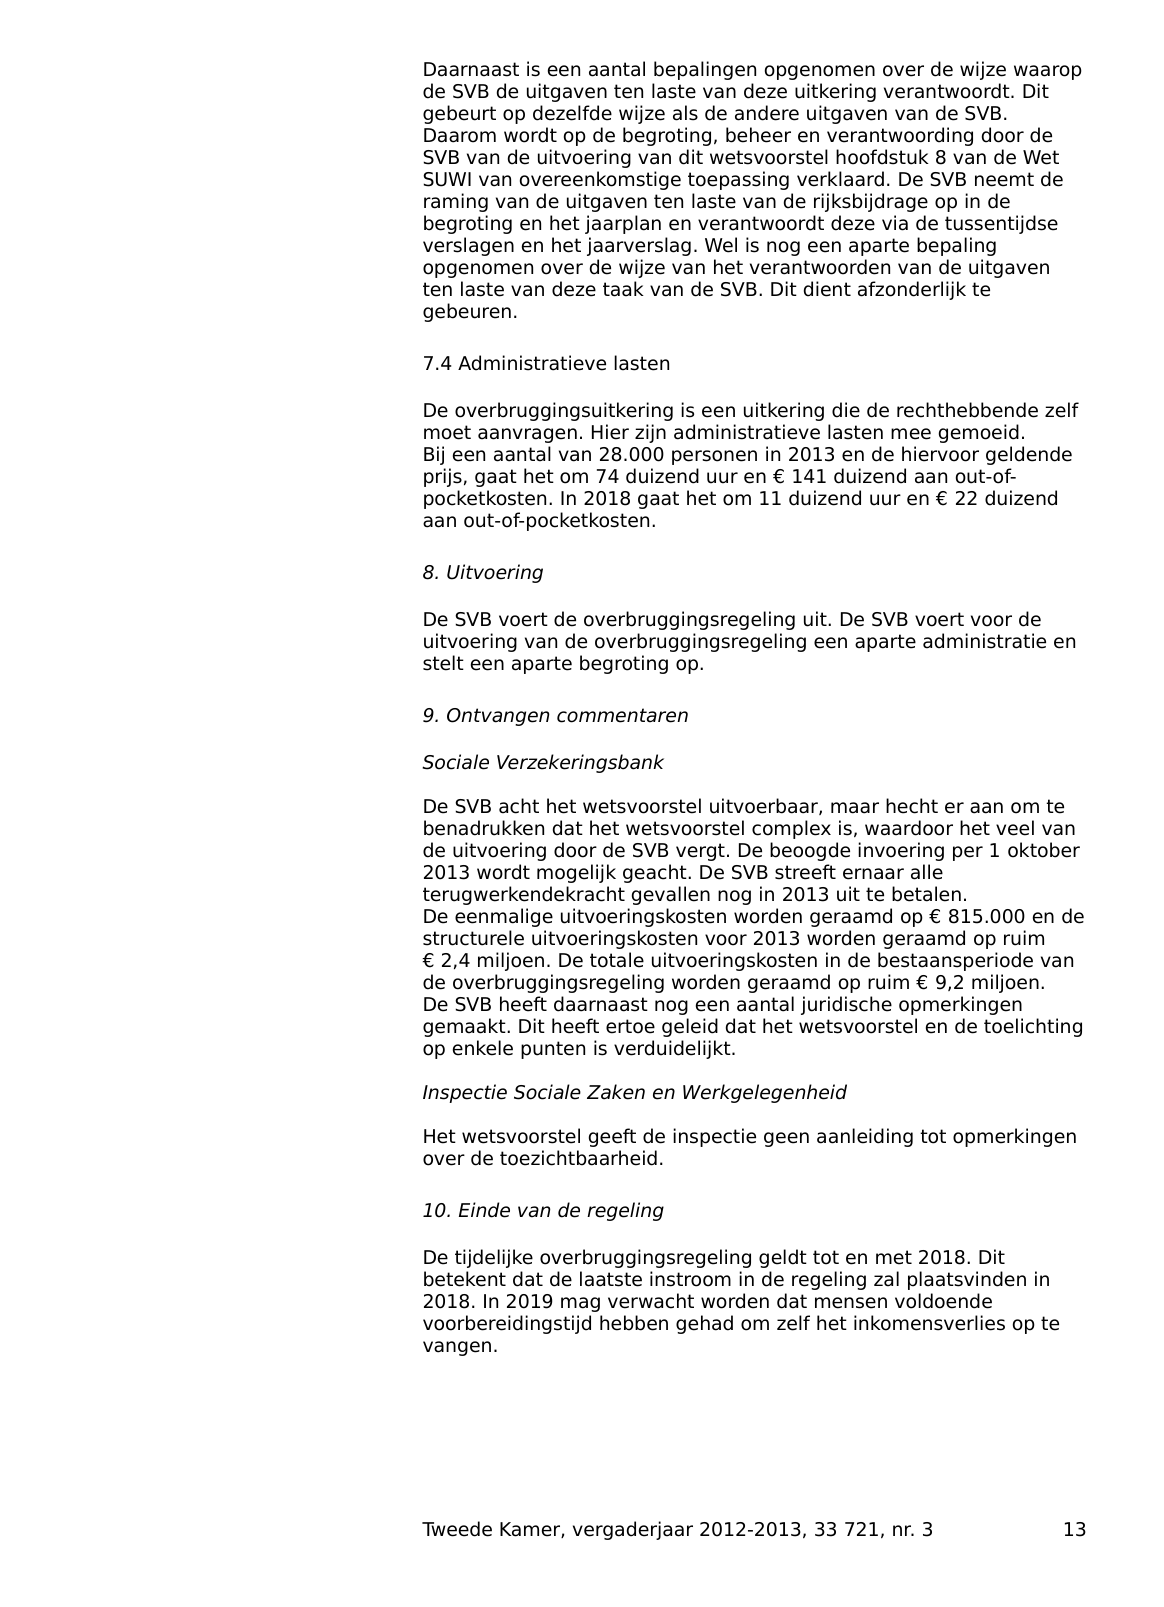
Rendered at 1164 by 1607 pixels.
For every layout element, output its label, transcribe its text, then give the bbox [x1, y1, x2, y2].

text De overbruggingsuitkering is een uitkering die de rechthebbende zelf moet aanvragen. Hier zijn administratieve lasten mee gemoeid. [422, 400, 1087, 444]
text De tijdelijke overbruggingsregeling geldt tot en met 2018. Dit betekent dat de laatste instroom in de regeling zal plaatsvinden in 2018. In 2019 mag verwacht worden dat mensen voldoende voorbereidingstijd hebben gehad om zelf het inkomensverlies op te vangen. [422, 1247, 1087, 1357]
text De SVB voert de overbruggingsregeling uit. De SVB voert voor de uitvoering van de overbruggingsregeling een aparte administratie en stelt een aparte begroting op. [422, 609, 1087, 674]
subtitle 7.4 Administratieve lasten [422, 353, 1087, 375]
text De SVB heeft daarnaast nog een aantal juridische opmerkingen gemaakt. Dit heeft ertoe geleid dat het wetsvoorstel en de toelichting op enkele punten is verduidelijkt. [422, 993, 1087, 1059]
text Bij een aantal van 28.000 personen in 2013 en de hiervoor geldende prijs, gaat het om 74 duizend uur en € 141 duizend aan out-of-pocketkosten. In 2018 gaat het om 11 duizend uur en € 22 duizend aan out-of-pocketkosten. [422, 444, 1087, 532]
subtitle 9. Ontvangen commentaren [422, 704, 1087, 727]
subtitle Sociale Verzekeringsbank [422, 752, 1087, 773]
subtitle 8. Uitvoering [422, 562, 1087, 584]
text Daarnaast is een aantal bepalingen opgenomen over de wijze waarop de SVB de uitgaven ten laste van deze uitkering verantwoordt. Dit gebeurt op dezelfde wijze als de andere uitgaven van de SVB. Daarom wordt op de begroting, beheer en verantwoording door de SVB van de uitvoering van dit wetsvoorstel hoofdstuk 8 van de Wet SUWI van overeenkomstige toepassing verklaard. De SVB neemt de raming van de uitgaven ten laste van de rijksbijdrage op in de begroting en het jaarplan en verantwoordt deze via de tussentijdse verslagen en het jaarverslag. Wel is nog een aparte bepaling opgenomen over de wijze van het verantwoorden van de uitgaven ten laste van deze taak van de SVB. Dit dient afzonderlijk te gebeuren. [422, 59, 1087, 323]
text De eenmalige uitvoeringskosten worden geraamd op € 815.000 en de structurele uitvoeringskosten voor 2013 worden geraamd op ruim € 2,4 miljoen. De totale uitvoeringskosten in de bestaansperiode van de overbruggingsregeling worden geraamd op ruim € 9,2 miljoen. [422, 906, 1087, 993]
text De SVB acht het wetsvoorstel uitvoerbaar, maar hecht er aan om te benadrukken dat het wetsvoorstel complex is, waardoor het veel van de uitvoering door de SVB vergt. De beoogde invoering per 1 oktober 2013 wordt mogelijk geacht. De SVB streeft ernaar alle terugwerkendekracht gevallen nog in 2013 uit te betalen. [422, 796, 1087, 906]
subtitle 10. Einde van de regeling [422, 1200, 1087, 1222]
subtitle Inspectie Sociale Zaken en Werkgelegenheid [422, 1082, 1087, 1104]
text Het wetsvoorstel geeft de inspectie geen aanleiding tot opmerkingen over de toezichtbaarheid. [422, 1126, 1087, 1170]
